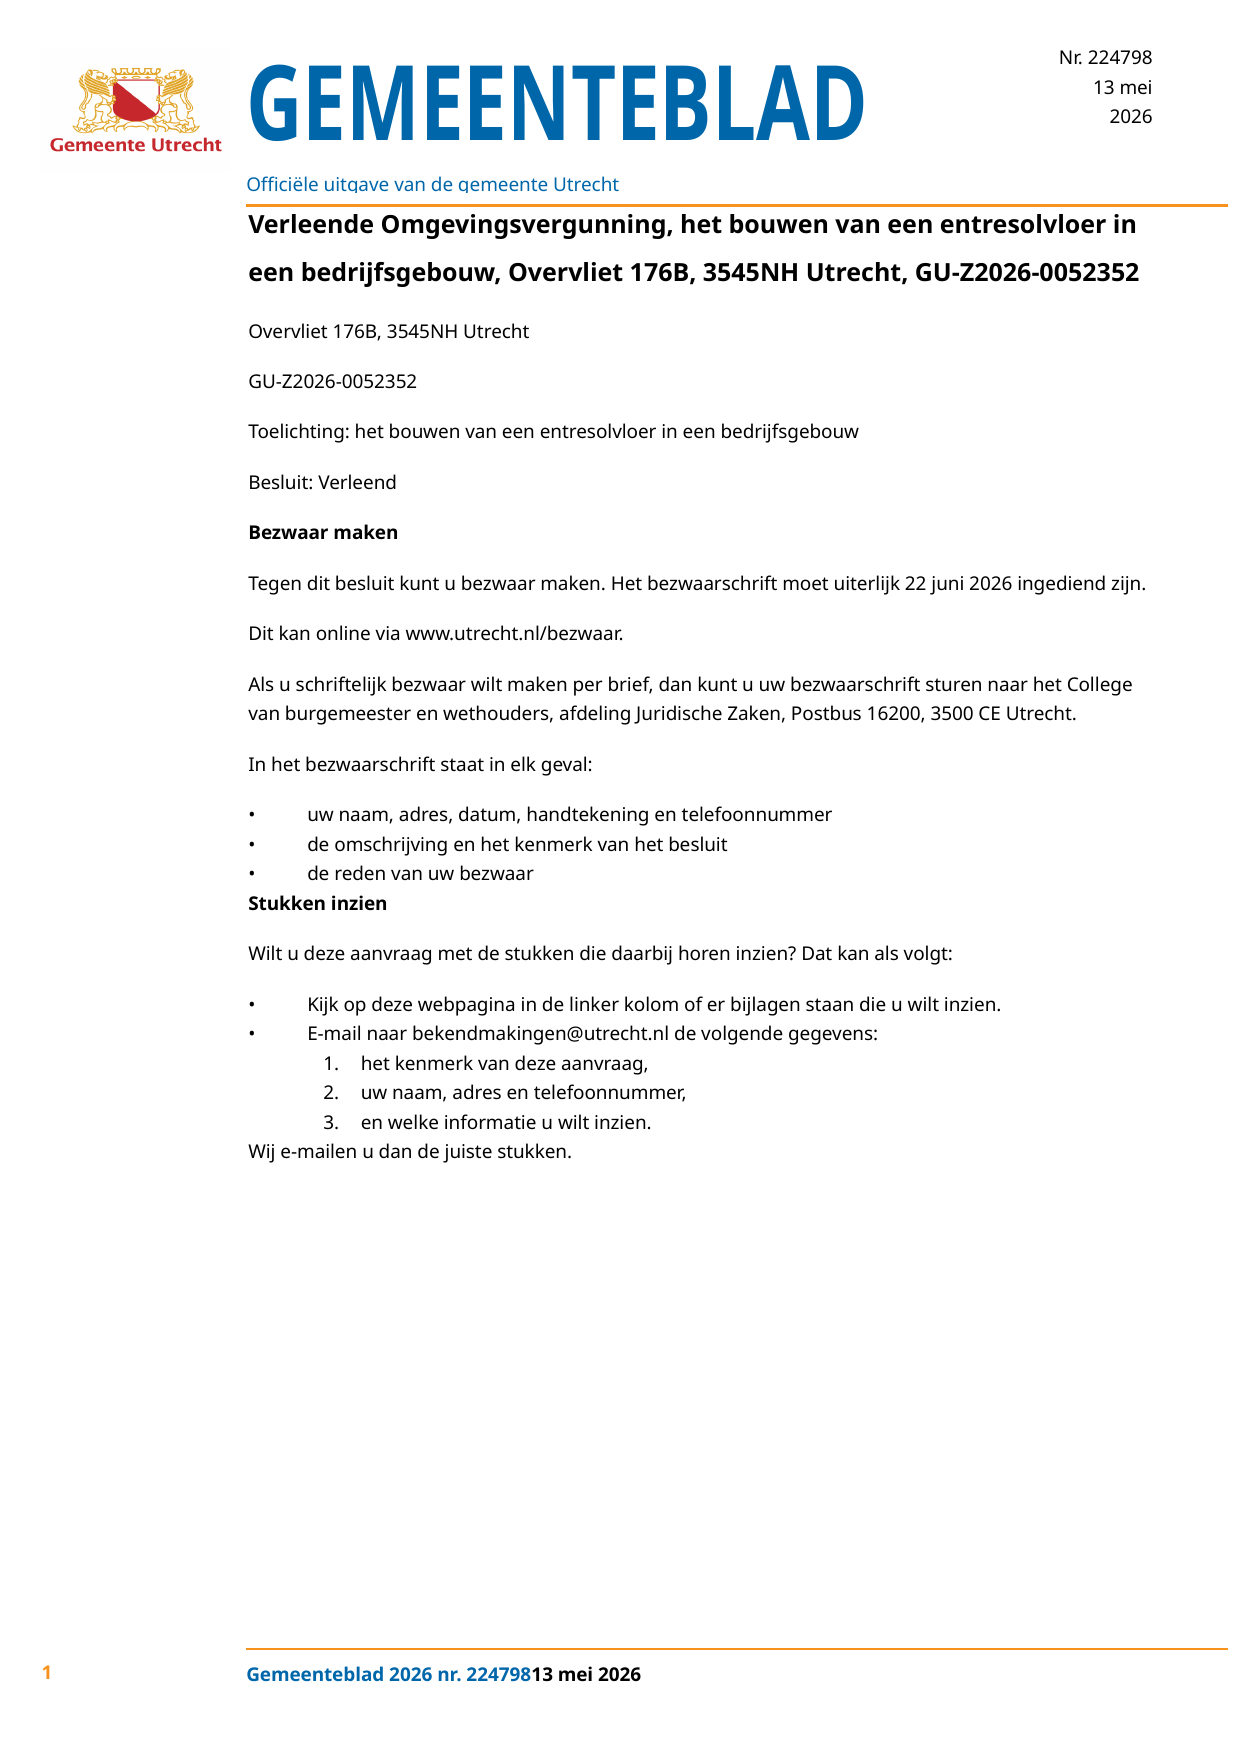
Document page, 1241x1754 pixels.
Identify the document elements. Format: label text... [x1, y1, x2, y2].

text GU-Z2026-0052352 [248, 368, 1152, 394]
list de omschrijving en het kenmerk van het besluit [248, 831, 1152, 857]
list uw naam, adres en telefoonnummer, [323, 1079, 1152, 1105]
text Verleende Omgevingsvergunning, het bouwen van een entresolvloer in een bedrijfsgebouw, Overvliet 176B, 3545NH Utrecht, GU-Z2026-0052352 [248, 207, 1152, 288]
text Besluit: Verleend [248, 469, 1152, 495]
text Wilt u deze aanvraag met de stukken die daarbij horen inzien? Dat kan als volgt: [248, 940, 1152, 966]
list het kenmerk van deze aanvraag, [323, 1050, 1152, 1076]
text Tegen dit besluit kunt u bezwaar maken. Het bezwaarschrift moet uiterlijk 22 juni 2026 ingediend zijn. [248, 570, 1152, 596]
text Dit kan online via www.utrecht.nl/bezwaar. [248, 620, 1152, 646]
list de reden van uw bezwaar [248, 860, 1152, 886]
list Kijk op deze webpagina in de linker kolom of er bijlagen staan die u wilt inzien. [248, 991, 1152, 1017]
text Bezwaar maken [248, 519, 1152, 545]
text Als u schriftelijk bezwaar wilt maken per brief, dan kunt u uw bezwaarschrift sturen naar het College van burgemeester en wethouders, afdeling Juridische Zaken, Postbus 16200, 3500 CE Utrecht. [248, 671, 1152, 726]
text Toelichting: het bouwen van een entresolvloer in een bedrijfsgebouw [248, 419, 1152, 444]
list E-mail naar bekendmakingen@utrecht.nl de volgende gegevens: [248, 1020, 1152, 1046]
text Wij e-mailen u dan de juiste stukken. [248, 1139, 1152, 1164]
text Stukken inzien [248, 890, 1152, 916]
text In het bezwaarschrift staat in elk geval: [248, 751, 1152, 777]
picture [41, 47, 231, 172]
list uw naam, adres, datum, handtekening en telefoonnummer [248, 801, 1152, 827]
text Overvliet 176B, 3545NH Utrecht [248, 318, 1152, 344]
list en welke informatie u wilt inzien. [323, 1109, 1152, 1135]
